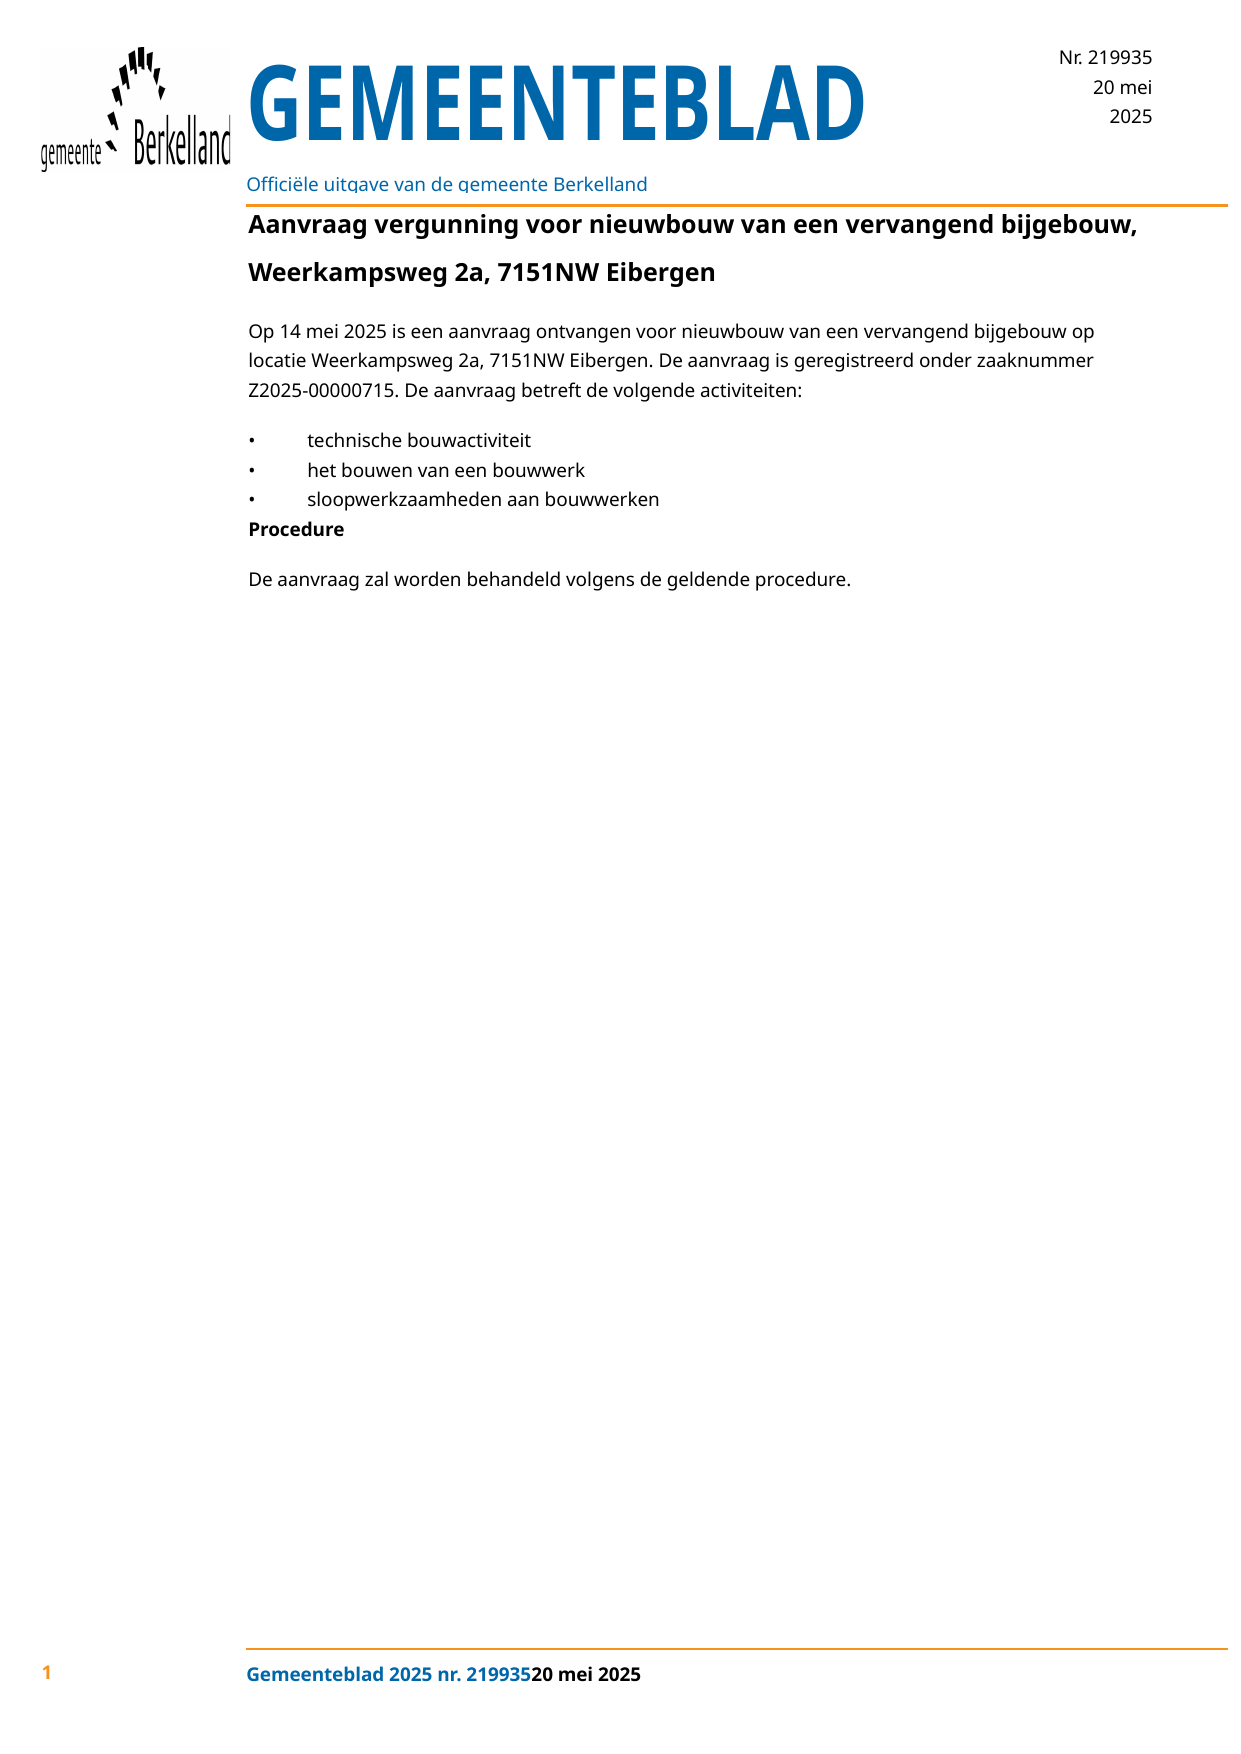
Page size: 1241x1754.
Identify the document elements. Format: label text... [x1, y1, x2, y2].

picture [41, 47, 231, 172]
text Aanvraag vergunning voor nieuwbouw van een vervangend bijgebouw, Weerkampsweg 2a, 7151NW Eibergen [248, 207, 1152, 288]
text Procedure [248, 516, 1152, 542]
text De aanvraag zal worden behandeld volgens de geldende procedure. [248, 567, 1152, 592]
list technische bouwactiviteit [248, 427, 1152, 453]
list het bouwen van een bouwwerk [248, 457, 1152, 483]
text Op 14 mei 2025 is een aanvraag ontvangen voor nieuwbouw van een vervangend bijgebouw op locatie Weerkampsweg 2a, 7151NW Eibergen. De aanvraag is geregistreerd onder zaaknummer Z2025-00000715. De aanvraag betreft de volgende activiteiten: [248, 318, 1152, 403]
list sloopwerkzaamheden aan bouwwerken [248, 487, 1152, 512]
